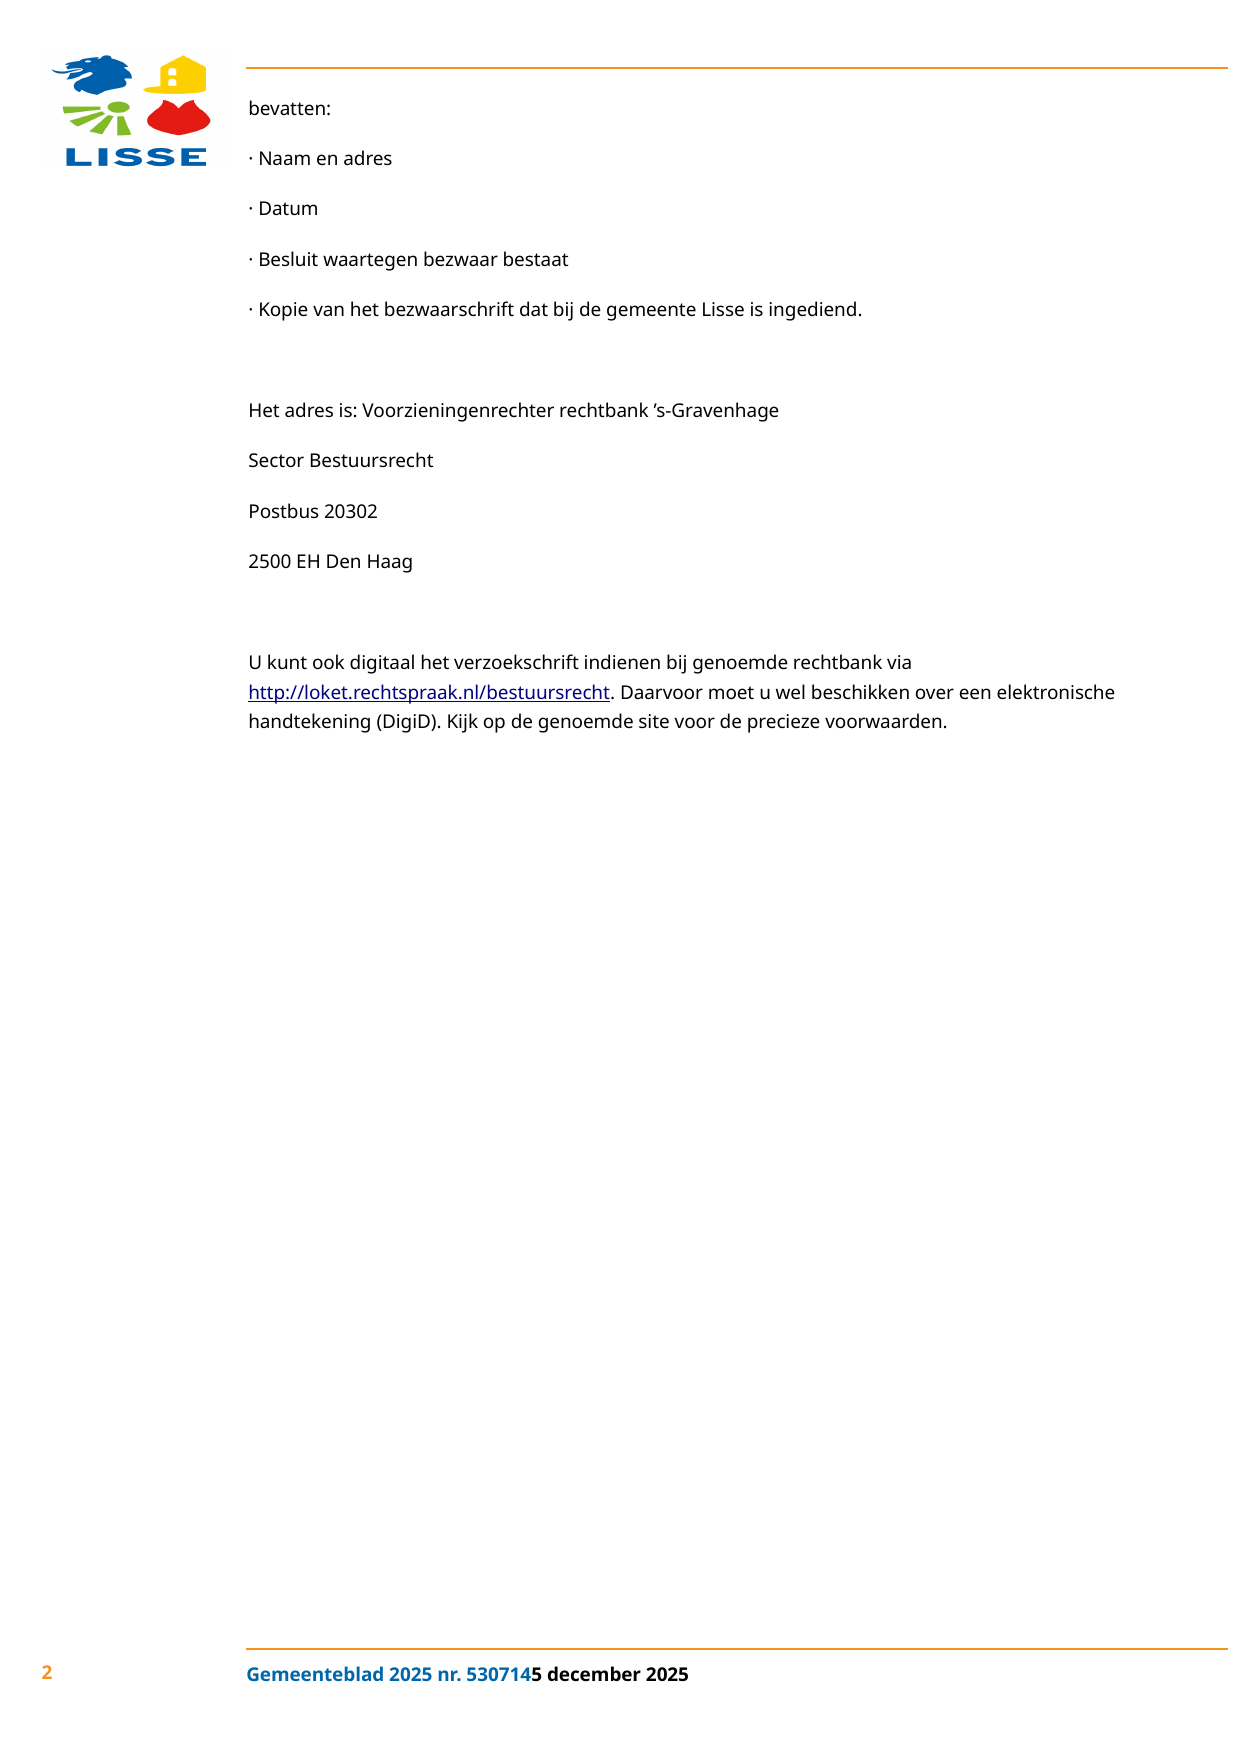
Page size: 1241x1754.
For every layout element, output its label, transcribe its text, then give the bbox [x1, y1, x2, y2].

text U kunt ook digitaal het verzoekschrift indienen bij genoemde rechtbank via http://loket.rechtspraak.nl/bestuursrecht. Daarvoor moet u wel beschikken over een elektronische handtekening (DigiD). Kijk op de genoemde site voor de precieze voorwaarden. [248, 649, 1152, 734]
text Het adres is: Voorzieningenrechter rechtbank ’s-Gravenhage [248, 397, 1152, 423]
text bevatten: [248, 95, 1152, 121]
text Sector Bestuursrecht [248, 448, 1152, 473]
text Postbus 20302 [248, 498, 1152, 524]
picture [41, 47, 231, 172]
text · Datum [248, 196, 1152, 221]
text · Kopie van het bezwaarschrift dat bij de gemeente Lisse is ingediend. [248, 296, 1152, 322]
text · Naam en adres [248, 145, 1152, 171]
text · Besluit waartegen bezwaar bestaat [248, 246, 1152, 272]
text 2500 EH Den Haag [248, 548, 1152, 574]
